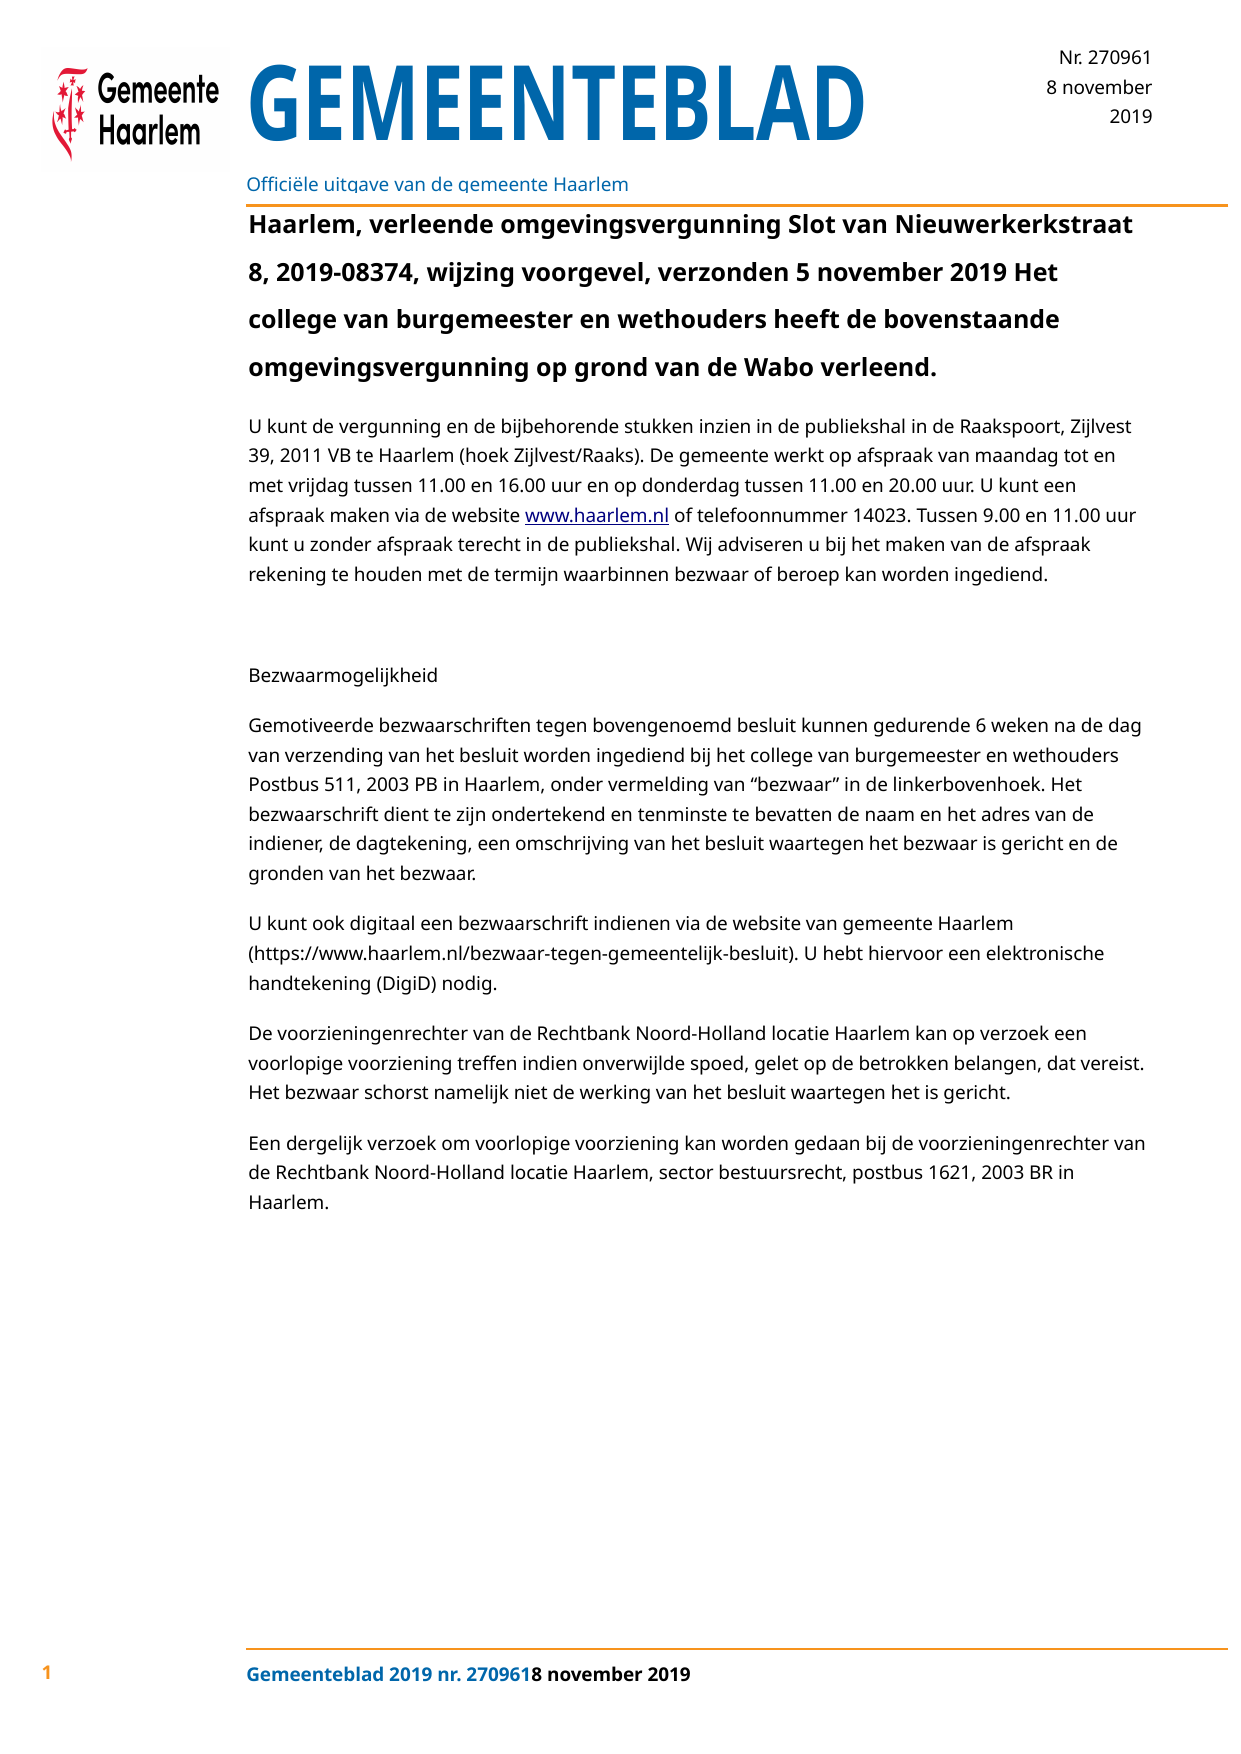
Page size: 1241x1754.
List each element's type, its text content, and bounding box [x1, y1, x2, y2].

text De voorzieningenrechter van de Rechtbank Noord-Holland locatie Haarlem kan op verzoek een voorlopige voorziening treffen indien onverwijlde spoed, gelet op de betrokken belangen, dat vereist. Het bezwaar schorst namelijk niet de werking van het besluit waartegen het is gericht. [248, 1020, 1152, 1105]
picture [41, 47, 231, 172]
text U kunt ook digitaal een bezwaarschrift indienen via de website van gemeente Haarlem (https://www.haarlem.nl/bezwaar-tegen-gemeentelijk-besluit). U hebt hiervoor een elektronische handtekening (DigiD) nodig. [248, 911, 1152, 996]
text Bezwaarmogelijkheid [248, 662, 1152, 688]
text Haarlem, verleende omgevingsvergunning Slot van Nieuwerkerkstraat 8, 2019-08374, wijzing voorgevel, verzonden 5 november 2019 Het college van burgemeester en wethouders heeft de bovenstaande omgevingsvergunning op grond van de Wabo verleend. [248, 207, 1152, 384]
text U kunt de vergunning en de bijbehorende stukken inzien in de publiekshal in de Raakspoort, Zijlvest 39, 2011 VB te Haarlem (hoek Zijlvest/Raaks). De gemeente werkt op afspraak van maandag tot en met vrijdag tussen 11.00 en 16.00 uur en op donderdag tussen 11.00 en 20.00 uur. U kunt een afspraak maken via de website www.haarlem.nl of telefoonnummer 14023. Tussen 9.00 en 11.00 uur kunt u zonder afspraak terecht in de publiekshal. Wij adviseren u bij het maken van de afspraak rekening te houden met de termijn waarbinnen bezwaar of beroep kan worden ingediend. [248, 413, 1152, 587]
text Een dergelijk verzoek om voorlopige voorziening kan worden gedaan bij de voorzieningenrechter van de Rechtbank Noord-Holland locatie Haarlem, sector bestuursrecht, postbus 1621, 2003 BR in Haarlem. [248, 1130, 1152, 1215]
text Gemotiveerde bezwaarschriften tegen bovengenoemd besluit kunnen gedurende 6 weken na de dag van verzending van het besluit worden ingediend bij het college van burgemeester en wethouders Postbus 511, 2003 PB in Haarlem, onder vermelding van “bezwaar” in de linkerbovenhoek. Het bezwaarschrift dient te zijn ondertekend en tenminste te bevatten de naam en het adres van de indiener, de dagtekening, een omschrijving van het besluit waartegen het bezwaar is gericht en de gronden van het bezwaar. [248, 712, 1152, 886]
